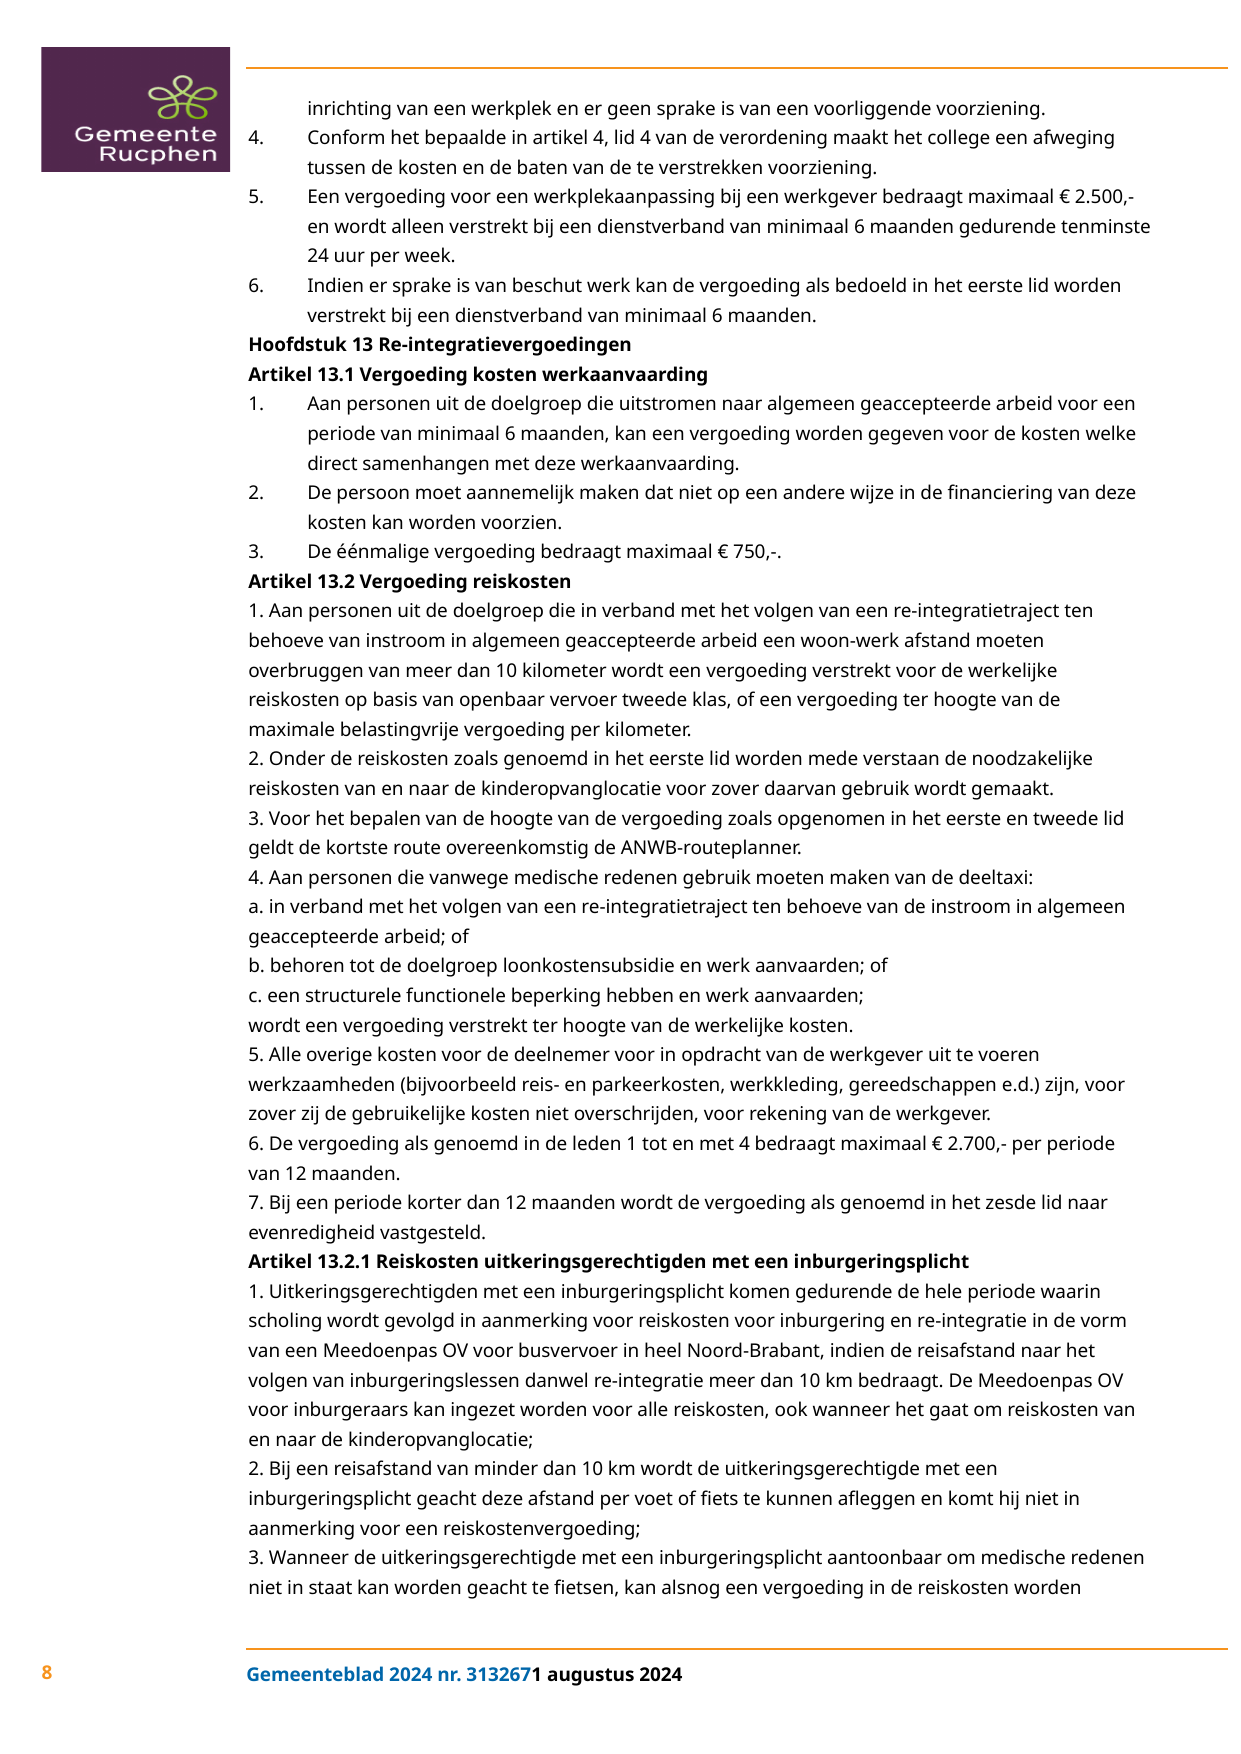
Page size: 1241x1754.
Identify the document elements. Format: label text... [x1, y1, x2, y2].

text Artikel 13.2 Vergoeding reiskosten [248, 568, 1152, 594]
text 4. Aan personen die vanwege medische redenen gebruik moeten maken van de deeltaxi: [248, 864, 1152, 890]
text 3. Wanneer de uitkeringsgerechtigde met een inburgeringsplicht aantoonbaar om medische redenen niet in staat kan worden geacht te fietsen, kan alsnog een vergoeding in de reiskosten worden [248, 1544, 1152, 1600]
picture [41, 47, 231, 172]
text 1. Aan personen uit de doelgroep die in verband met het volgen van een re-integratietraject ten behoeve van instroom in algemeen geaccepteerde arbeid een woon-werk afstand moeten overbruggen van meer dan 10 kilometer wordt een vergoeding verstrekt voor de werkelijke reiskosten op basis van openbaar vervoer tweede klas, of een vergoeding ter hoogte van de maximale belastingvrije vergoeding per kilometer. [248, 598, 1152, 742]
list Een vergoeding voor een werkplekaanpassing bij een werkgever bedraagt maximaal € 2.500,- en wordt alleen verstrekt bij een dienstverband van minimaal 6 maanden gedurende tenminste 24 uur per week. [248, 183, 1152, 268]
text 2. Bij een reisafstand van minder dan 10 km wordt de uitkeringsgerechtigde met een inburgeringsplicht geacht deze afstand per voet of fiets te kunnen afleggen en komt hij niet in aanmerking voor een reiskostenvergoeding; [248, 1456, 1152, 1541]
text 7. Bij een periode korter dan 12 maanden wordt de vergoeding als genoemd in het zesde lid naar evenredigheid vastgesteld. [248, 1189, 1152, 1245]
text Artikel 13.1 Vergoeding kosten werkaanvaarding [248, 361, 1152, 387]
text a. in verband met het volgen van een re-integratietraject ten behoeve van de instroom in algemeen geaccepteerde arbeid; of [248, 893, 1152, 949]
list De éénmalige vergoeding bedraagt maximaal € 750,-. [248, 538, 1152, 564]
list Indien er sprake is van beschut werk kan de vergoeding als bedoeld in het eerste lid worden verstrekt bij een dienstverband van minimaal 6 maanden. [248, 272, 1152, 328]
text Hoofdstuk 13 Re-integratievergoedingen [248, 331, 1152, 357]
text 6. De vergoeding als genoemd in de leden 1 tot en met 4 bedraagt maximaal € 2.700,- per periode van 12 maanden. [248, 1130, 1152, 1186]
text wordt een vergoeding verstrekt ter hoogte van de werkelijke kosten. [248, 1012, 1152, 1038]
text 5. Alle overige kosten voor de deelnemer voor in opdracht van de werkgever uit te voeren werkzaamheden (bijvoorbeeld reis- en parkeerkosten, werkkleding, gereedschappen e.d.) zijn, voor zover zij de gebruikelijke kosten niet overschrijden, voor rekening van de werkgever. [248, 1041, 1152, 1126]
text b. behoren tot de doelgroep loonkostensubsidie en werk aanvaarden; of [248, 953, 1152, 978]
list De persoon moet aannemelijk maken dat niet op een andere wijze in de financiering van deze kosten kan worden voorzien. [248, 479, 1152, 535]
list Conform het bepaalde in artikel 4, lid 4 van de verordening maakt het college een afweging tussen de kosten en de baten van de te verstrekken voorziening. [248, 124, 1152, 180]
text c. een structurele functionele beperking hebben en werk aanvaarden; [248, 982, 1152, 1008]
list inrichting van een werkplek en er geen sprake is van een voorliggende voorziening. [248, 95, 1152, 121]
text 2. Onder de reiskosten zoals genoemd in het eerste lid worden mede verstaan de noodzakelijke reiskosten van en naar de kinderopvanglocatie voor zover daarvan gebruik wordt gemaakt. [248, 746, 1152, 801]
list Aan personen uit de doelgroep die uitstromen naar algemeen geaccepteerde arbeid voor een periode van minimaal 6 maanden, kan een vergoeding worden gegeven voor de kosten welke direct samenhangen met deze werkaanvaarding. [248, 391, 1152, 476]
text 1. Uitkeringsgerechtigden met een inburgeringsplicht komen gedurende de hele periode waarin scholing wordt gevolgd in aanmerking voor reiskosten voor inburgering en re-integratie in de vorm van een Meedoenpas OV voor busvervoer in heel Noord-Brabant, indien de reisafstand naar het volgen van inburgeringslessen danwel re-integratie meer dan 10 km bedraagt. De Meedoenpas OV voor inburgeraars kan ingezet worden voor alle reiskosten, ook wanneer het gaat om reiskosten van en naar de kinderopvanglocatie; [248, 1278, 1152, 1452]
text 3. Voor het bepalen van de hoogte van de vergoeding zoals opgenomen in het eerste en tweede lid geldt de kortste route overeenkomstig de ANWB-routeplanner. [248, 805, 1152, 860]
text Artikel 13.2.1 Reiskosten uitkeringsgerechtigden met een inburgeringsplicht [248, 1248, 1152, 1274]
